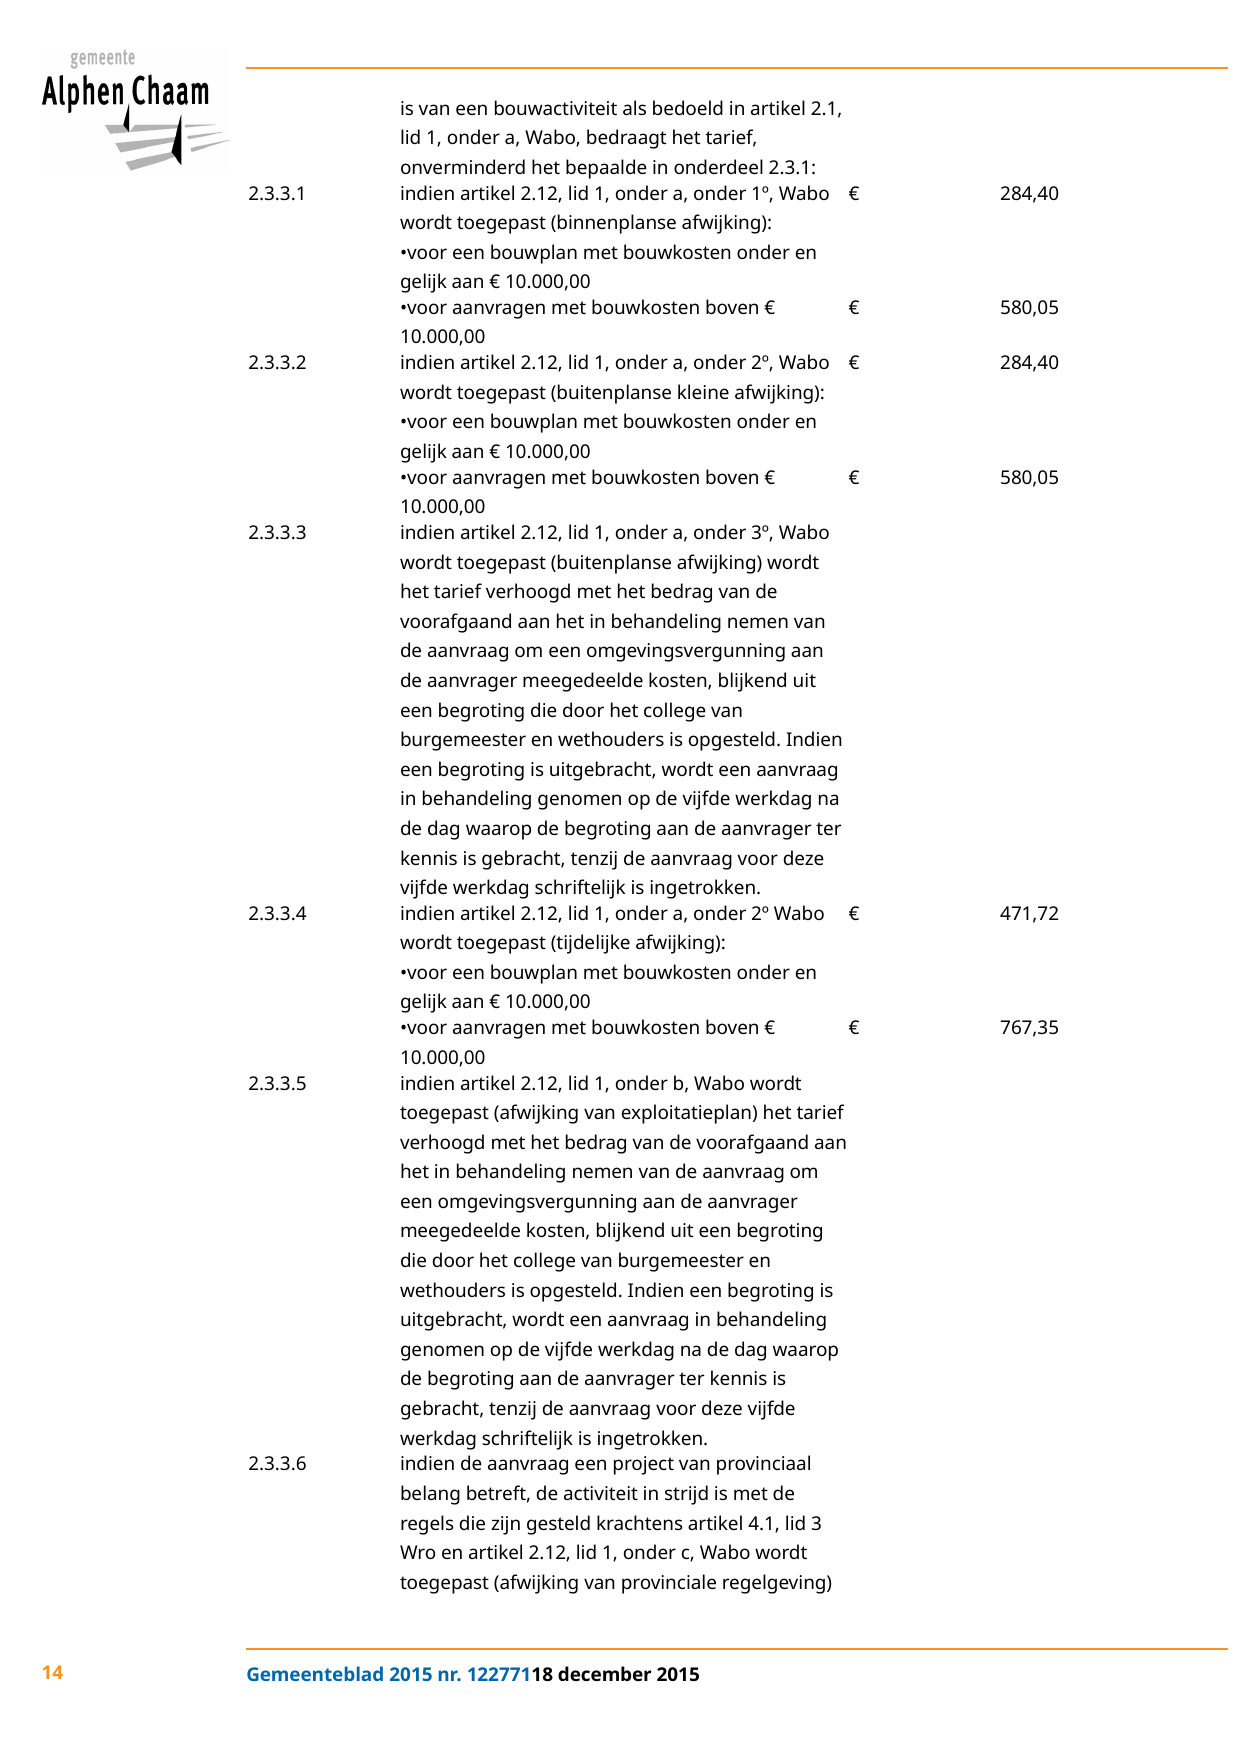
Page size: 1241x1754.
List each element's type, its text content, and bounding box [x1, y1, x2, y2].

table_cell 580,05 [1000, 294, 1152, 349]
table_cell € [848, 900, 1000, 1014]
table_cell •voor aanvragen met bouwkosten boven € 10.000,00 [400, 464, 848, 519]
table_cell € [848, 294, 1000, 349]
table_cell 2.3.3.4 [248, 900, 400, 1014]
table_cell € [848, 464, 1000, 519]
table_cell € [848, 350, 1000, 464]
table_cell [1000, 1451, 1152, 1594]
table_cell •voor aanvragen met bouwkosten boven € 10.000,00 [400, 1015, 848, 1070]
table_cell 2.3.3.3 [248, 519, 400, 900]
table_cell 284,40 [1000, 350, 1152, 464]
table_cell indien artikel 2.12, lid 1, onder a, onder 2º, Wabo wordt toegepast (buitenplanse kleine afwijking): •voor een bouwplan met bouwkosten onder en gelijk aan € 10.000,00 [400, 350, 848, 464]
table_cell € [848, 180, 1000, 294]
table_cell 2.3.3.2 [248, 350, 400, 464]
table_cell 471,72 [1000, 900, 1152, 1014]
table_cell [1000, 95, 1152, 180]
table_cell 767,35 [1000, 1015, 1152, 1070]
table_cell 2.3.3.5 [248, 1070, 400, 1451]
table_cell [848, 1070, 1000, 1451]
table_cell [1000, 519, 1152, 900]
table_cell indien artikel 2.12, lid 1, onder a, onder 2º Wabo wordt toegepast (tijdelijke afwijking): •voor een bouwplan met bouwkosten onder en gelijk aan € 10.000,00 [400, 900, 848, 1014]
table_cell indien de aanvraag een project van provinciaal belang betreft, de activiteit in strijd is met de regels die zijn gesteld krachtens artikel 4.1, lid 3 Wro en artikel 2.12, lid 1, onder c, Wabo wordt toegepast (afwijking van provinciale regelgeving) [400, 1451, 848, 1594]
table_cell [248, 294, 400, 349]
picture [41, 47, 231, 172]
table_cell •voor aanvragen met bouwkosten boven € 10.000,00 [400, 294, 848, 349]
table_cell indien artikel 2.12, lid 1, onder a, onder 1º, Wabo wordt toegepast (binnenplanse afwijking): •voor een bouwplan met bouwkosten onder en gelijk aan € 10.000,00 [400, 180, 848, 294]
table_cell is van een bouwactiviteit als bedoeld in artikel 2.1, lid 1, onder a, Wabo, bedraagt het tarief, onverminderd het bepaalde in onderdeel 2.3.1: [400, 95, 848, 180]
table_cell 2.3.3.1 [248, 180, 400, 294]
table_cell indien artikel 2.12, lid 1, onder a, onder 3º, Wabo wordt toegepast (buitenplanse afwijking) wordt het tarief verhoogd met het bedrag van de voorafgaand aan het in behandeling nemen van de aanvraag om een omgevingsvergunning aan de aanvrager meegedeelde kosten, blijkend uit een begroting die door het college van burgemeester en wethouders is opgesteld. Indien een begroting is uitgebracht, wordt een aanvraag in behandeling genomen op de vijfde werkdag na de dag waarop de begroting aan de aanvrager ter kennis is gebracht, tenzij de aanvraag voor deze vijfde werkdag schriftelijk is ingetrokken. [400, 519, 848, 900]
table_cell [1000, 1070, 1152, 1451]
table_cell [248, 1015, 400, 1070]
table_cell indien artikel 2.12, lid 1, onder b, Wabo wordt toegepast (afwijking van exploitatieplan) het tarief verhoogd met het bedrag van de voorafgaand aan het in behandeling nemen van de aanvraag om een omgevingsvergunning aan de aanvrager meegedeelde kosten, blijkend uit een begroting die door het college van burgemeester en wethouders is opgesteld. Indien een begroting is uitgebracht, wordt een aanvraag in behandeling genomen op de vijfde werkdag na de dag waarop de begroting aan de aanvrager ter kennis is gebracht, tenzij de aanvraag voor deze vijfde werkdag schriftelijk is ingetrokken. [400, 1070, 848, 1451]
table_cell [848, 519, 1000, 900]
table_cell [248, 464, 400, 519]
table_cell [848, 1451, 1000, 1594]
table_cell [248, 95, 400, 180]
table_cell 580,05 [1000, 464, 1152, 519]
table_cell € [848, 1015, 1000, 1070]
table_cell [848, 95, 1000, 180]
table_cell 2.3.3.6 [248, 1451, 400, 1594]
table_cell 284,40 [1000, 180, 1152, 294]
